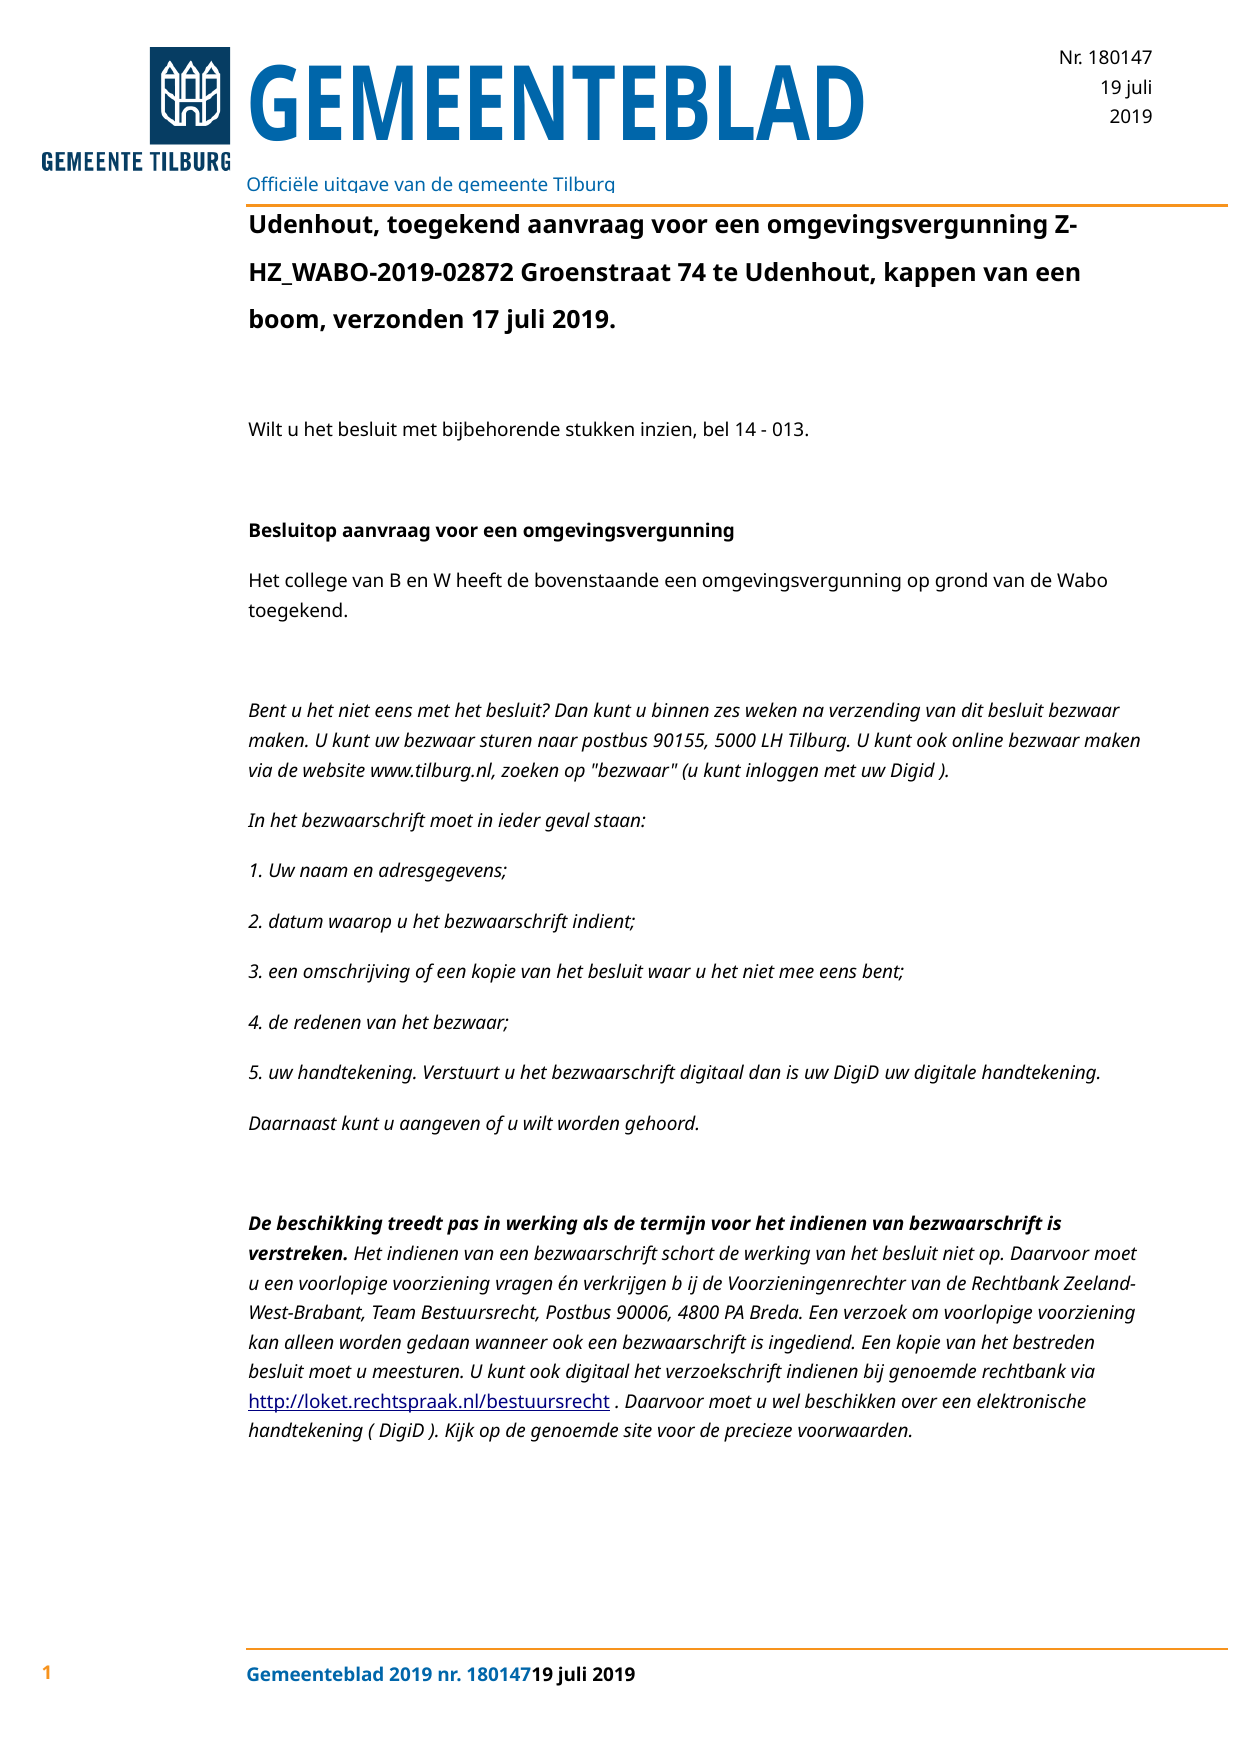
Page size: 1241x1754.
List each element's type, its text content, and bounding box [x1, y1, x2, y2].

text Udenhout, toegekend aanvraag voor een omgevingsvergunning Z-HZ_WABO-2019-02872 Groenstraat 74 te Udenhout, kappen van een boom, verzonden 17 juli 2019. [248, 207, 1152, 336]
text 2. datum waarop u het bezwaarschrift indient; [248, 908, 1152, 934]
picture [41, 47, 231, 172]
text 3. een omschrijving of een kopie van het besluit waar u het niet mee eens bent; [248, 958, 1152, 984]
text 1. Uw naam en adresgegevens; [248, 858, 1152, 883]
text Het college van B en W heeft de bovenstaande een omgevingsvergunning op grond van de Wabo toegekend. [248, 567, 1152, 622]
text In het bezwaarschrift moet in ieder geval staan: [248, 807, 1152, 833]
text Bent u het niet eens met het besluit? Dan kunt u binnen zes weken na verzending van dit besluit bezwaar maken. U kunt uw bezwaar sturen naar postbus 90155, 5000 LH Tilburg. U kunt ook online bezwaar maken via de website www.tilburg.nl, zoeken op "bezwaar" (u kunt inloggen met uw Digid ). [248, 698, 1152, 782]
text Wilt u het besluit met bijbehorende stukken inzien, bel 14 - 013. [248, 416, 1152, 442]
text 5. uw handtekening. Verstuurt u het bezwaarschrift digitaal dan is uw DigiD uw digitale handtekening. [248, 1059, 1152, 1085]
text Besluitop aanvraag voor een omgevingsvergunning [248, 517, 1152, 542]
text 4. de redenen van het bezwaar; [248, 1009, 1152, 1034]
text Daarnaast kunt u aangeven of u wilt worden gehoord. [248, 1110, 1152, 1135]
text De beschikking treedt pas in werking als de termijn voor het indienen van bezwaarschrift is verstreken. Het indienen van een bezwaarschrift schort de werking van het besluit niet op. Daarvoor moet u een voorlopige voorziening vragen én verkrijgen b ij de Voorzieningenrechter van de Rechtbank Zeeland-West-Brabant, Team Bestuursrecht, Postbus 90006, 4800 PA Breda. Een verzoek om voorlopige voorziening kan alleen worden gedaan wanneer ook een bezwaarschrift is ingediend. Een kopie van het bestreden besluit moet u meesturen. U kunt ook digitaal het verzoekschrift indienen bij genoemde rechtbank via http://loket.rechtspraak.nl/bestuursrecht . Daarvoor moet u wel beschikken over een elektronische handtekening ( DigiD ). Kijk op de genoemde site voor de precieze voorwaarden. [248, 1211, 1152, 1443]
